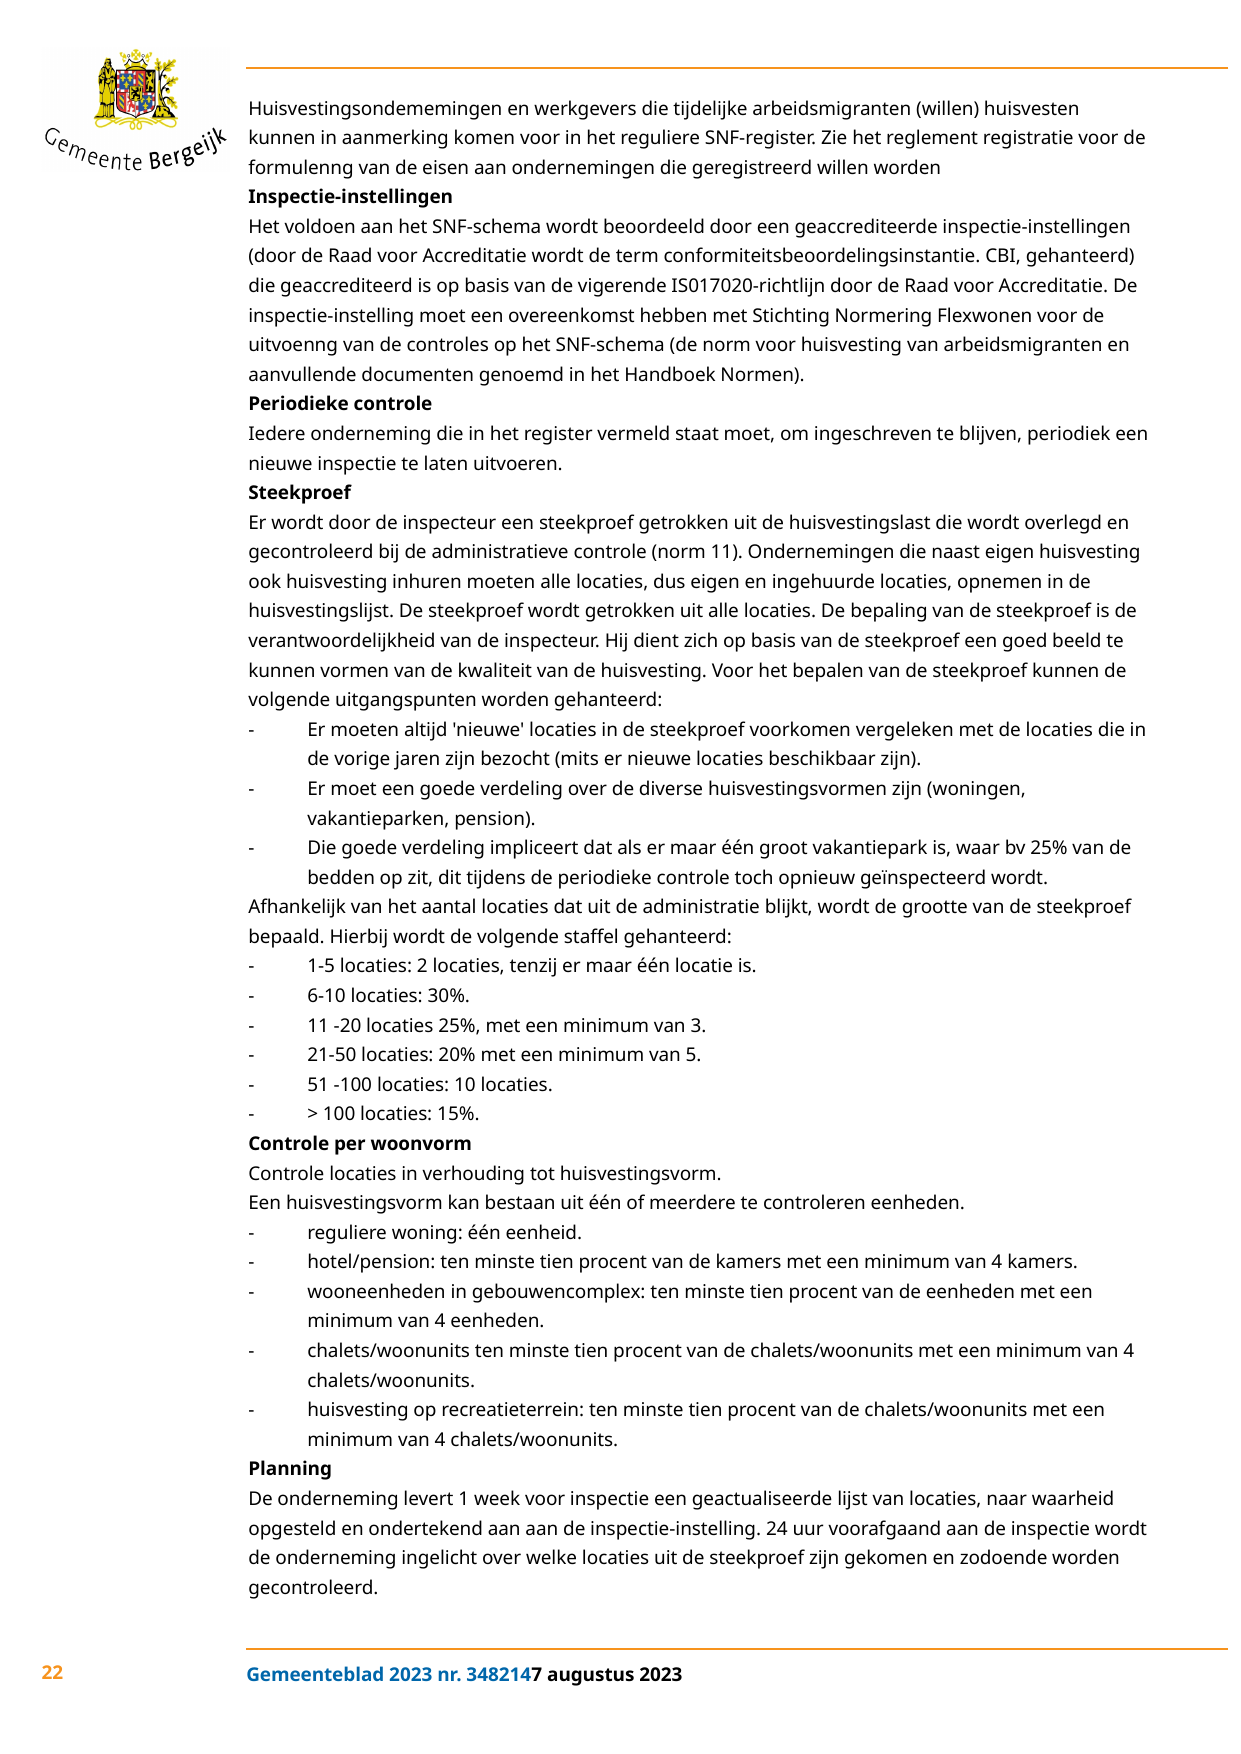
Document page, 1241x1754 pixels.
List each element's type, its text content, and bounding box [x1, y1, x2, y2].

list 1-5 locaties: 2 locaties, tenzij er maar één locatie is. [248, 953, 1152, 978]
text Huisvestingsondememingen en werkgevers die tijdelijke arbeidsmigranten (willen) huisvesten kunnen in aanmerking komen voor in het reguliere SNF-register. Zie het reglement registratie voor de formulenng van de eisen aan ondernemingen die geregistreerd willen worden [248, 95, 1152, 180]
picture [41, 47, 231, 172]
text Er wordt door de inspecteur een steekproef getrokken uit de huisvestingslast die wordt overlegd en gecontroleerd bij de administratieve controle (norm 11). Ondernemingen die naast eigen huisvesting ook huisvesting inhuren moeten alle locaties, dus eigen en ingehuurde locaties, opnemen in de huisvestingslijst. De steekproef wordt getrokken uit alle locaties. De bepaling van de steekproef is de verantwoordelijkheid van de inspecteur. Hij dient zich op basis van de steekproef een goed beeld te kunnen vormen van de kwaliteit van de huisvesting. Voor het bepalen van de steekproef kunnen de volgende uitgangspunten worden gehanteerd: [248, 509, 1152, 712]
list 11 -20 locaties 25%, met een minimum van 3. [248, 1012, 1152, 1038]
text Periodieke controle [248, 391, 1152, 416]
text Planning [248, 1456, 1152, 1481]
text Controle locaties in verhouding tot huisvestingsvorm. [248, 1160, 1152, 1186]
text Een huisvestingsvorm kan bestaan uit één of meerdere te controleren eenheden. [248, 1189, 1152, 1215]
text Afhankelijk van het aantal locaties dat uit de administratie blijkt, wordt de grootte van de steekproef bepaald. Hierbij wordt de volgende staffel gehanteerd: [248, 893, 1152, 949]
list hotel/pension: ten minste tien procent van de kamers met een minimum van 4 kamers. [248, 1248, 1152, 1274]
list reguliere woning: één eenheid. [248, 1219, 1152, 1245]
list Er moet een goede verdeling over de diverse huisvestingsvormen zijn (woningen, vakantieparken, pension). [248, 775, 1152, 831]
list huisvesting op recreatieterrein: ten minste tien procent van de chalets/woonunits met een minimum van 4 chalets/woonunits. [248, 1396, 1152, 1452]
list Er moeten altijd 'nieuwe' locaties in de steekproef voorkomen vergeleken met de locaties die in de vorige jaren zijn bezocht (mits er nieuwe locaties beschikbaar zijn). [248, 716, 1152, 771]
text De onderneming levert 1 week voor inspectie een geactualiseerde lijst van locaties, naar waarheid opgesteld en ondertekend aan aan de inspectie-instelling. 24 uur voorafgaand aan de inspectie wordt de onderneming ingelicht over welke locaties uit de steekproef zijn gekomen en zodoende worden gecontroleerd. [248, 1485, 1152, 1600]
text Iedere onderneming die in het register vermeld staat moet, om ingeschreven te blijven, periodiek een nieuwe inspectie te laten uitvoeren. [248, 420, 1152, 476]
list > 100 locaties: 15%. [248, 1101, 1152, 1126]
list wooneenheden in gebouwencomplex: ten minste tien procent van de eenheden met een minimum van 4 eenheden. [248, 1278, 1152, 1333]
text Controle per woonvorm [248, 1130, 1152, 1156]
list 51 -100 locaties: 10 locaties. [248, 1071, 1152, 1097]
list Die goede verdeling impliceert dat als er maar één groot vakantiepark is, waar bv 25% van de bedden op zit, dit tijdens de periodieke controle toch opnieuw geïnspecteerd wordt. [248, 834, 1152, 890]
text Steekproef [248, 479, 1152, 505]
text Inspectie-instellingen [248, 183, 1152, 209]
text Het voldoen aan het SNF-schema wordt beoordeeld door een geaccrediteerde inspectie-instellingen (door de Raad voor Accreditatie wordt de term conformiteitsbeoordelingsinstantie. CBI, gehanteerd) die geaccrediteerd is op basis van de vigerende IS017020-richtlijn door de Raad voor Accreditatie. De inspectie-instelling moet een overeenkomst hebben met Stichting Normering Flexwonen voor de uitvoenng van de controles op het SNF-schema (de norm voor huisvesting van arbeidsmigranten en aanvullende documenten genoemd in het Handboek Normen). [248, 213, 1152, 387]
list chalets/woonunits ten minste tien procent van de chalets/woonunits met een minimum van 4 chalets/woonunits. [248, 1337, 1152, 1393]
list 6-10 locaties: 30%. [248, 982, 1152, 1008]
list 21-50 locaties: 20% met een minimum van 5. [248, 1041, 1152, 1067]
